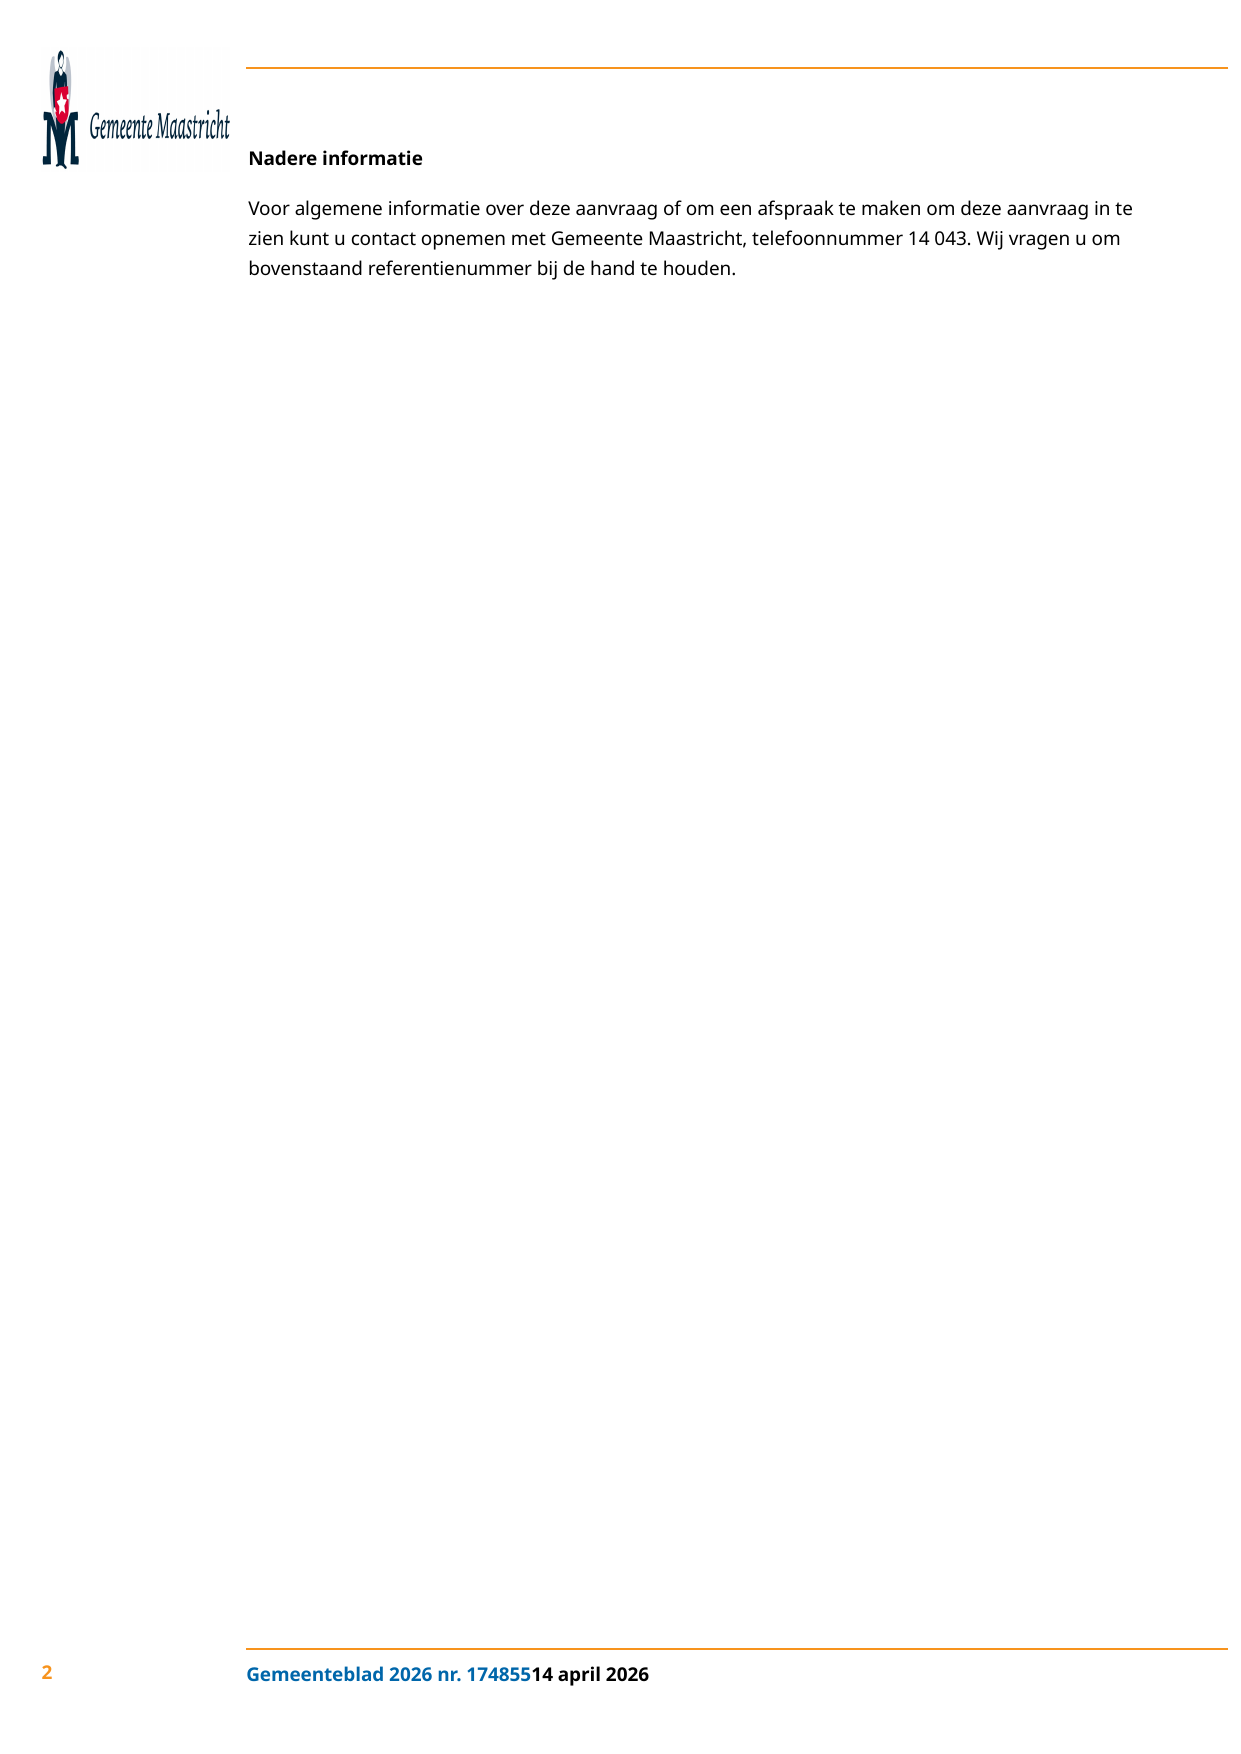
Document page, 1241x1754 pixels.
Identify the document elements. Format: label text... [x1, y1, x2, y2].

picture [41, 47, 231, 172]
text Nadere informatie [248, 145, 1152, 171]
text Voor algemene informatie over deze aanvraag of om een afspraak te maken om deze aanvraag in te zien kunt u contact opnemen met Gemeente Maastricht, telefoonnummer 14 043. Wij vragen u om bovenstaand referentienummer bij de hand te houden. [248, 196, 1152, 281]
